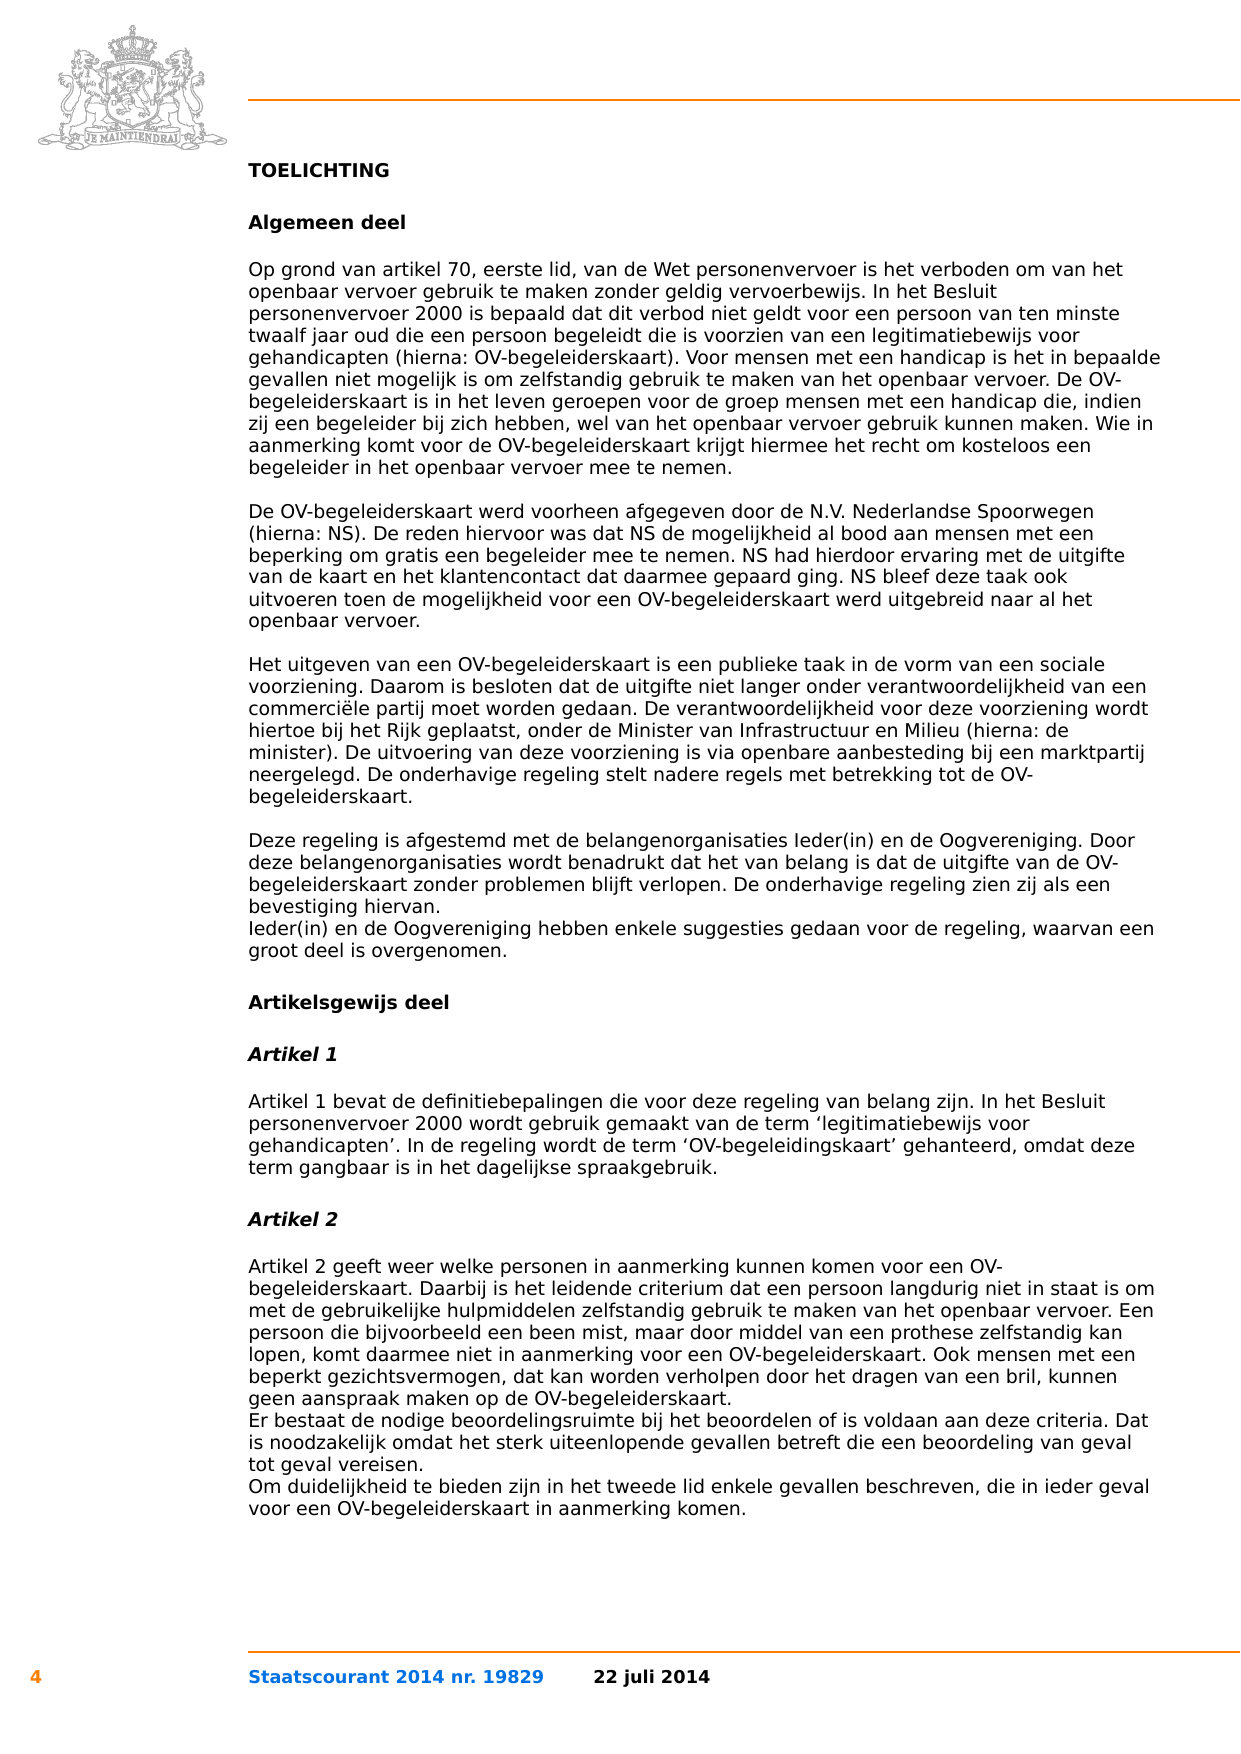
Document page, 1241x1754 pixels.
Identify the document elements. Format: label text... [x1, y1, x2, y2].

text Op grond van artikel 70, eerste lid, van de Wet personenvervoer is het verboden om van het openbaar vervoer gebruik te maken zonder geldig vervoerbewijs. In het Besluit personenvervoer 2000 is bepaald dat dit verbod niet geldt voor een persoon van ten minste twaalf jaar oud die een persoon begeleidt die is voorzien van een legitimatiebewijs voor gehandicapten (hierna: OV-begeleiderskaart). Voor mensen met een handicap is het in bepaalde gevallen niet mogelijk is om zelfstandig gebruik te maken van het openbaar vervoer. De OV-begeleiderskaart is in het leven geroepen voor de groep mensen met een handicap die, indien zij een begeleider bij zich hebben, wel van het openbaar vervoer gebruik kunnen maken. Wie in aanmerking komt voor de OV-begeleiderskaart krijgt hiermee het recht om kosteloos een begeleider in het openbaar vervoer mee te nemen. [248, 259, 1163, 479]
text Om duidelijkheid te bieden zijn in het tweede lid enkele gevallen beschreven, die in ieder geval voor een OV-begeleiderskaart in aanmerking komen. [248, 1476, 1163, 1519]
text Er bestaat de nodige beoordelingsruimte bij het beoordelen of is voldaan aan deze criteria. Dat is noodzakelijk omdat het sterk uiteenlopende gevallen betreft die een beoordeling van geval tot geval vereisen. [248, 1409, 1163, 1476]
picture [38, 25, 227, 150]
subtitle Artikel 2 [248, 1209, 1163, 1231]
text De OV-begeleiderskaart werd voorheen afgegeven door de N.V. Nederlandse Spoorwegen (hierna: NS). De reden hiervoor was dat NS de mogelijkheid al bood aan mensen met een beperking om gratis een begeleider mee te nemen. NS had hierdoor ervaring met de uitgifte van de kaart en het klantencontact dat daarmee gepaard ging. NS bleef deze taak ook uitvoeren toen de mogelijkheid voor een OV-begeleiderskaart werd uitgebreid naar al het openbaar vervoer. [248, 501, 1163, 632]
text Artikel 2 geeft weer welke personen in aanmerking kunnen komen voor een OV-begeleiderskaart. Daarbij is het leidende criterium dat een persoon langdurig niet in staat is om met de gebruikelijke hulpmiddelen zelfstandig gebruik te maken van het openbaar vervoer. Een persoon die bijvoorbeeld een been mist, maar door middel van een prothese zelfstandig kan lopen, komt daarmee niet in aanmerking voor een OV-begeleiderskaart. Ook mensen met een beperkt gezichtsvermogen, dat kan worden verholpen door het dragen van een bril, kunnen geen aanspraak maken op de OV-begeleiderskaart. [248, 1256, 1163, 1409]
subtitle Artikel 1 [248, 1044, 1163, 1066]
text Deze regeling is afgestemd met de belangenorganisaties Ieder(in) en de Oogvereniging. Door deze belangenorganisaties wordt benadrukt dat het van belang is dat de uitgifte van de OV-begeleiderskaart zonder problemen blijft verlopen. De onderhavige regeling zien zij als een bevestiging hiervan. [248, 830, 1163, 918]
subtitle TOELICHTING [248, 160, 1163, 182]
text Artikel 1 bevat de definitiebepalingen die voor deze regeling van belang zijn. In het Besluit personenvervoer 2000 wordt gebruik gemaakt van de term ‘legitimatiebewijs voor gehandicapten’. In de regeling wordt de term ‘OV-begeleidingskaart’ gehanteerd, omdat deze term gangbaar is in het dagelijkse spraakgebruik. [248, 1091, 1163, 1179]
subtitle Algemeen deel [248, 212, 1163, 234]
subtitle Artikelsgewijs deel [248, 992, 1163, 1014]
text Ieder(in) en de Oogvereniging hebben enkele suggesties gedaan voor de regeling, waarvan een groot deel is overgenomen. [248, 918, 1163, 962]
text Het uitgeven van een OV-begeleiderskaart is een publieke taak in de vorm van een sociale voorziening. Daarom is besloten dat de uitgifte niet langer onder verantwoordelijkheid van een commerciële partij moet worden gedaan. De verantwoordelijkheid voor deze voorziening wordt hiertoe bij het Rijk geplaatst, onder de Minister van Infrastructuur en Milieu (hierna: de minister). De uitvoering van deze voorziening is via openbare aanbesteding bij een marktpartij neergelegd. De onderhavige regeling stelt nadere regels met betrekking tot de OV-begeleiderskaart. [248, 654, 1163, 808]
